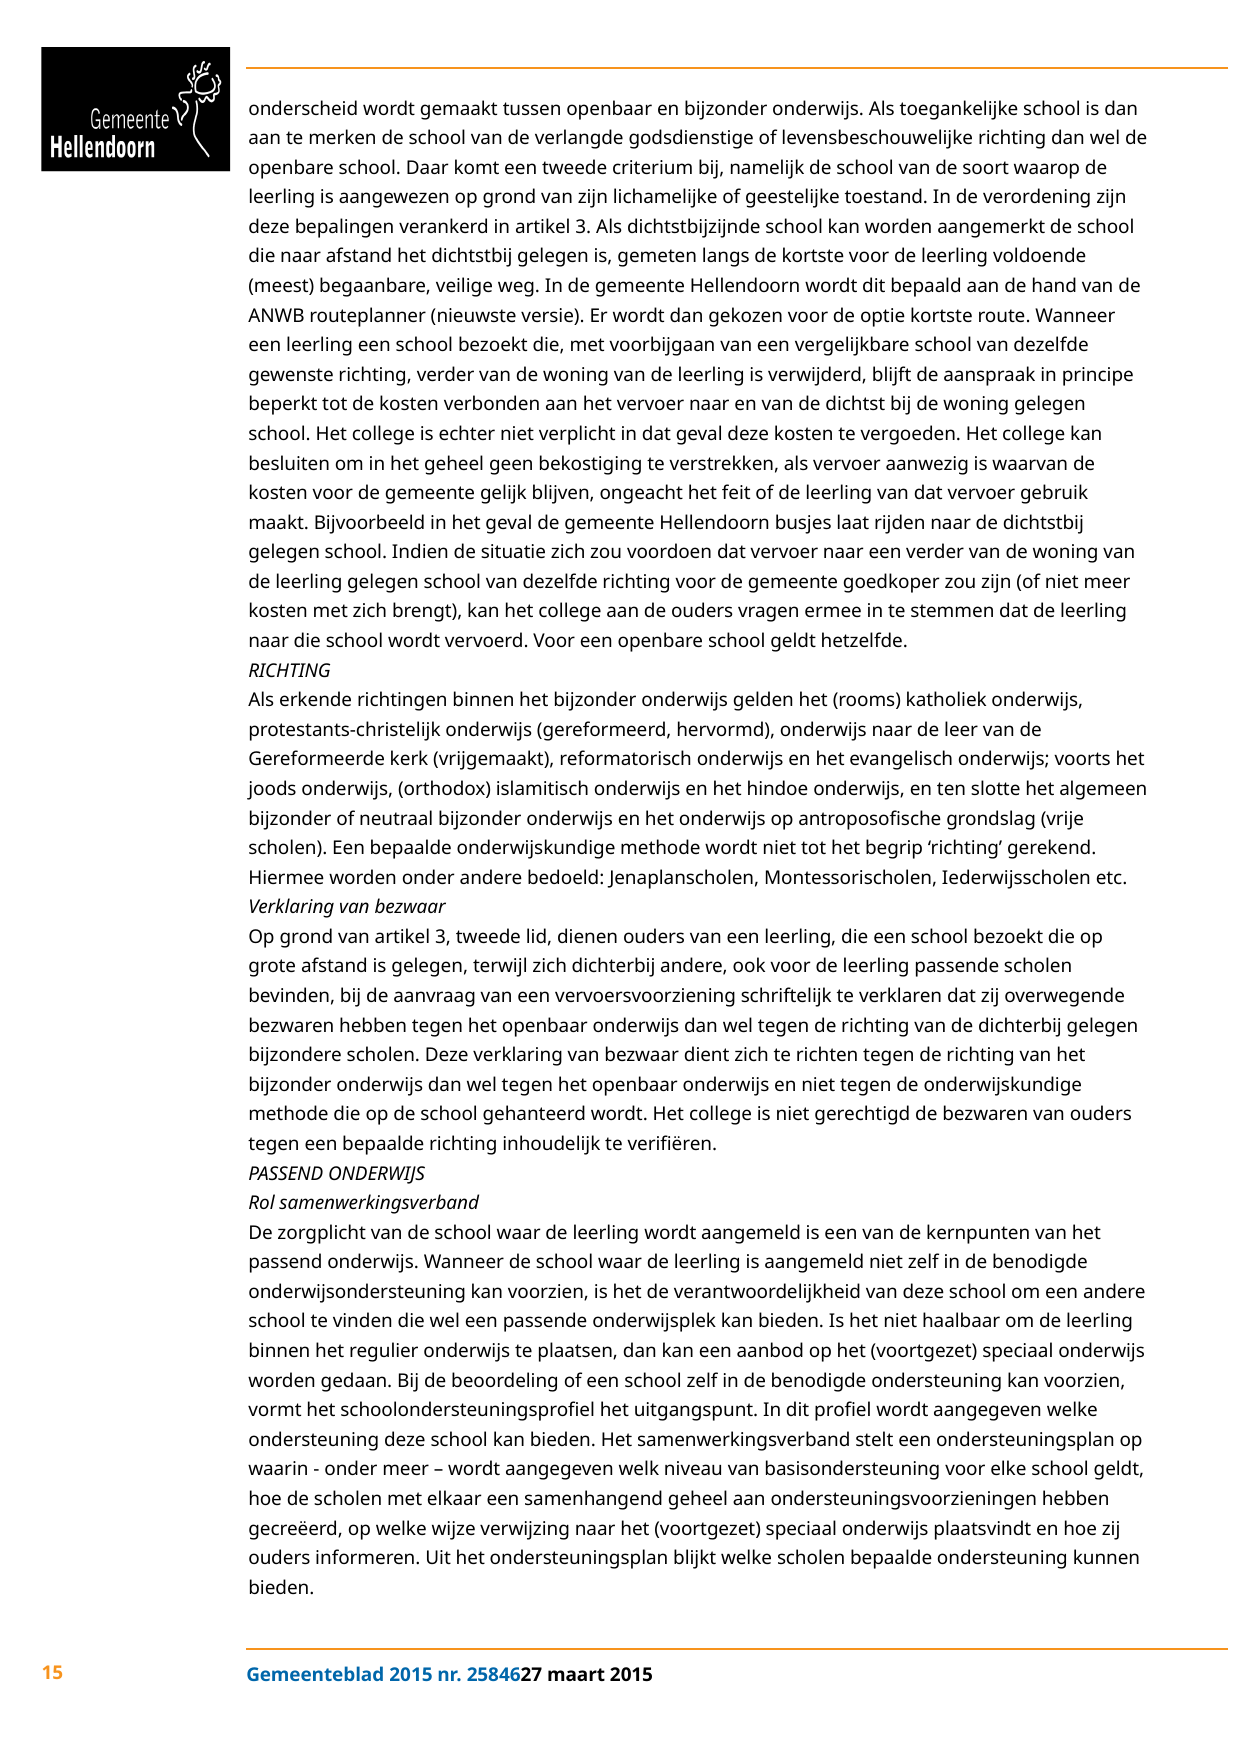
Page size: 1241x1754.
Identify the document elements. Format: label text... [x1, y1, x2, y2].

text De zorgplicht van de school waar de leerling wordt aangemeld is een van de kernpunten van het passend onderwijs. Wanneer de school waar de leerling is aangemeld niet zelf in de benodigde onderwijsondersteuning kan voorzien, is het de verantwoordelijkheid van deze school om een andere school te vinden die wel een passende onderwijsplek kan bieden. Is het niet haalbaar om de leerling binnen het regulier onderwijs te plaatsen, dan kan een aanbod op het (voortgezet) speciaal onderwijs worden gedaan. Bij de beoordeling of een school zelf in de benodigde ondersteuning kan voorzien, vormt het schoolondersteuningsprofiel het uitgangspunt. In dit profiel wordt aangegeven welke ondersteuning deze school kan bieden. Het samenwerkingsverband stelt een ondersteuningsplan op waarin - onder meer – wordt aangegeven welk niveau van basisondersteuning voor elke school geldt, hoe de scholen met elkaar een samenhangend geheel aan ondersteuningsvoorzieningen hebben gecreëerd, op welke wijze verwijzing naar het (voortgezet) speciaal onderwijs plaatsvindt en hoe zij ouders informeren. Uit het ondersteuningsplan blijkt welke scholen bepaalde ondersteuning kunnen bieden. [248, 1219, 1152, 1600]
text Rol samenwerkingsverband [248, 1189, 1152, 1215]
text onderscheid wordt gemaakt tussen openbaar en bijzonder onderwijs. Als toegankelijke school is dan aan te merken de school van de verlangde godsdienstige of levensbeschouwelijke richting dan wel de openbare school. Daar komt een tweede criterium bij, namelijk de school van de soort waarop de leerling is aangewezen op grond van zijn lichamelijke of geestelijke toestand. In de verordening zijn deze bepalingen verankerd in artikel 3. Als dichtstbijzijnde school kan worden aangemerkt de school die naar afstand het dichtstbij gelegen is, gemeten langs de kortste voor de leerling voldoende (meest) begaanbare, veilige weg. In de gemeente Hellendoorn wordt dit bepaald aan de hand van de ANWB routeplanner (nieuwste versie). Er wordt dan gekozen voor de optie kortste route. Wanneer een leerling een school bezoekt die, met voorbijgaan van een vergelijkbare school van dezelfde gewenste richting, verder van de woning van de leerling is verwijderd, blijft de aanspraak in principe beperkt tot de kosten verbonden aan het vervoer naar en van de dichtst bij de woning gelegen school. Het college is echter niet verplicht in dat geval deze kosten te vergoeden. Het college kan besluiten om in het geheel geen bekostiging te verstrekken, als vervoer aanwezig is waarvan de kosten voor de gemeente gelijk blijven, ongeacht het feit of de leerling van dat vervoer gebruik maakt. Bijvoorbeeld in het geval de gemeente Hellendoorn busjes laat rijden naar de dichtstbij gelegen school. Indien de situatie zich zou voordoen dat vervoer naar een verder van de woning van de leerling gelegen school van dezelfde richting voor de gemeente goedkoper zou zijn (of niet meer kosten met zich brengt), kan het college aan de ouders vragen ermee in te stemmen dat de leerling naar die school wordt vervoerd. Voor een openbare school geldt hetzelfde. [248, 95, 1152, 653]
text Als erkende richtingen binnen het bijzonder onderwijs gelden het (rooms) katholiek onderwijs, protestants-christelijk onderwijs (gereformeerd, hervormd), onderwijs naar de leer van de Gereformeerde kerk (vrijgemaakt), reformatorisch onderwijs en het evangelisch onderwijs; voorts het joods onderwijs, (orthodox) islamitisch onderwijs en het hindoe onderwijs, en ten slotte het algemeen bijzonder of neutraal bijzonder onderwijs en het onderwijs op antroposofische grondslag (vrije scholen). Een bepaalde onderwijskundige methode wordt niet tot het begrip ‘richting’ gerekend. Hiermee worden onder andere bedoeld: Jenaplanscholen, Montessorischolen, Iederwijsscholen etc. [248, 686, 1152, 890]
text Op grond van artikel 3, tweede lid, dienen ouders van een leerling, die een school bezoekt die op grote afstand is gelegen, terwijl zich dichterbij andere, ook voor de leerling passende scholen bevinden, bij de aanvraag van een vervoersvoorziening schriftelijk te verklaren dat zij overwegende bezwaren hebben tegen het openbaar onderwijs dan wel tegen de richting van de dichterbij gelegen bijzondere scholen. Deze verklaring van bezwaar dient zich te richten tegen de richting van het bijzonder onderwijs dan wel tegen het openbaar onderwijs en niet tegen de onderwijskundige methode die op de school gehanteerd wordt. Het college is niet gerechtigd de bezwaren van ouders tegen een bepaalde richting inhoudelijk te verifiëren. [248, 923, 1152, 1156]
picture [41, 47, 231, 172]
text RICHTING [248, 657, 1152, 683]
text PASSEND ONDERWIJS [248, 1160, 1152, 1186]
text Verklaring van bezwaar [248, 893, 1152, 919]
